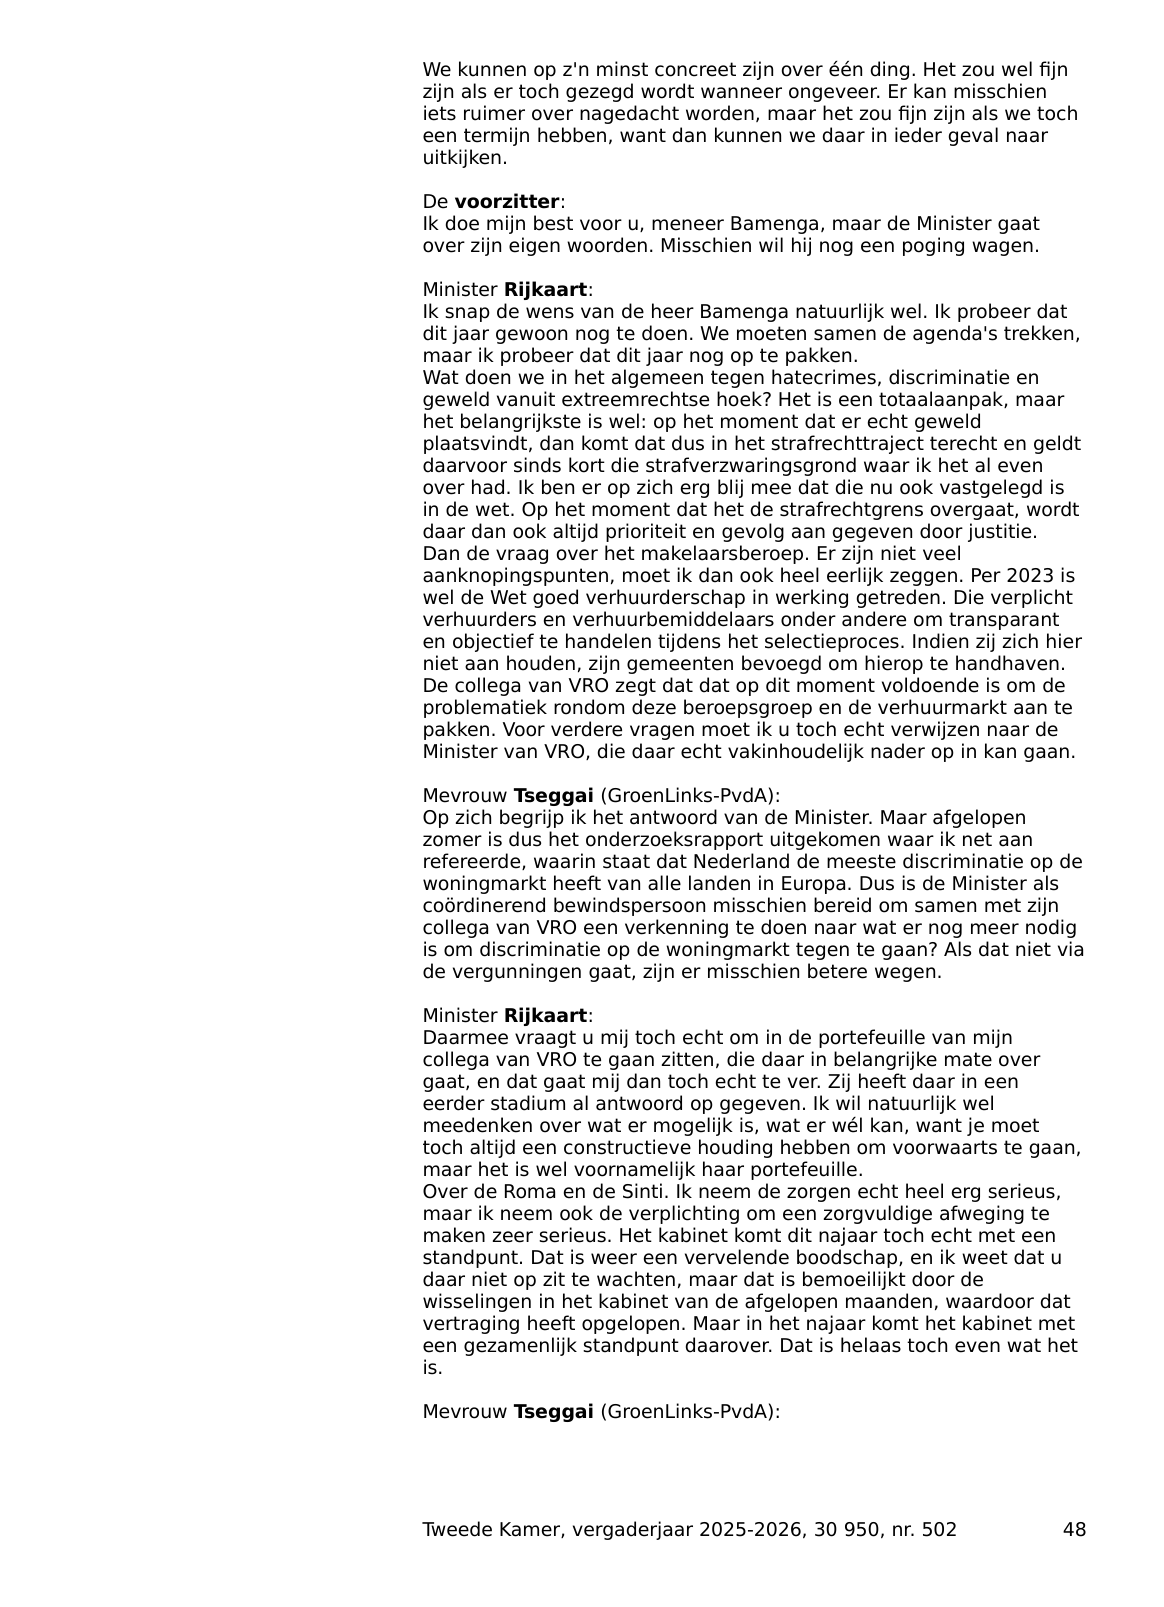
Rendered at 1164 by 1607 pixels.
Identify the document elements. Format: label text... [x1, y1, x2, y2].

text Ik snap de wens van de heer Bamenga natuurlijk wel. Ik probeer dat dit jaar gewoon nog te doen. We moeten samen de agenda's trekken, maar ik probeer dat dit jaar nog op te pakken. [422, 301, 1087, 367]
text Mevrouw Tseggai (GroenLinks-PvdA): [422, 1401, 1087, 1423]
text Over de Roma en de Sinti. Ik neem de zorgen echt heel erg serieus, maar ik neem ook de verplichting om een zorgvuldige afweging te maken zeer serieus. Het kabinet komt dit najaar toch echt met een standpunt. Dat is weer een vervelende boodschap, en ik weet dat u daar niet op zit te wachten, maar dat is bemoeilijkt door de wisselingen in het kabinet van de afgelopen maanden, waardoor dat vertraging heeft opgelopen. Maar in het najaar komt het kabinet met een gezamenlijk standpunt daarover. Dat is helaas toch even wat het is. [422, 1181, 1087, 1379]
text De voorzitter: [422, 191, 1087, 213]
text Wat doen we in het algemeen tegen hatecrimes, discriminatie en geweld vanuit extreemrechtse hoek? Het is een totaalaanpak, maar het belangrijkste is wel: op het moment dat er echt geweld plaatsvindt, dan komt dat dus in het strafrechttraject terecht en geldt daarvoor sinds kort die strafverzwaringsgrond waar ik het al even over had. Ik ben er op zich erg blij mee dat die nu ook vastgelegd is in de wet. Op het moment dat het de strafrechtgrens overgaat, wordt daar dan ook altijd prioriteit en gevolg aan gegeven door justitie. [422, 367, 1087, 543]
text Dan de vraag over het makelaarsberoep. Er zijn niet veel aanknopingspunten, moet ik dan ook heel eerlijk zeggen. Per 2023 is wel de Wet goed verhuurderschap in werking getreden. Die verplicht verhuurders en verhuurbemiddelaars onder andere om transparant en objectief te handelen tijdens het selectieproces. Indien zij zich hier niet aan houden, zijn gemeenten bevoegd om hierop te handhaven. De collega van VRO zegt dat dat op dit moment voldoende is om de problematiek rondom deze beroepsgroep en de verhuurmarkt aan te pakken. Voor verdere vragen moet ik u toch echt verwijzen naar de Minister van VRO, die daar echt vakinhoudelijk nader op in kan gaan. [422, 543, 1087, 763]
text We kunnen op z'n minst concreet zijn over één ding. Het zou wel fijn zijn als er toch gezegd wordt wanneer ongeveer. Er kan misschien iets ruimer over nagedacht worden, maar het zou fijn zijn als we toch een termijn hebben, want dan kunnen we daar in ieder geval naar uitkijken. [422, 59, 1087, 169]
text Minister Rijkaart: [422, 1005, 1087, 1027]
text Daarmee vraagt u mij toch echt om in de portefeuille van mijn collega van VRO te gaan zitten, die daar in belangrijke mate over gaat, en dat gaat mij dan toch echt te ver. Zij heeft daar in een eerder stadium al antwoord op gegeven. Ik wil natuurlijk wel meedenken over wat er mogelijk is, wat er wél kan, want je moet toch altijd een constructieve houding hebben om voorwaarts te gaan, maar het is wel voornamelijk haar portefeuille. [422, 1027, 1087, 1181]
text Minister Rijkaart: [422, 279, 1087, 301]
text Mevrouw Tseggai (GroenLinks-PvdA): [422, 785, 1087, 807]
text Ik doe mijn best voor u, meneer Bamenga, maar de Minister gaat over zijn eigen woorden. Misschien wil hij nog een poging wagen. [422, 213, 1087, 257]
text Op zich begrijp ik het antwoord van de Minister. Maar afgelopen zomer is dus het onderzoeksrapport uitgekomen waar ik net aan refereerde, waarin staat dat Nederland de meeste discriminatie op de woningmarkt heeft van alle landen in Europa. Dus is de Minister als coördinerend bewindspersoon misschien bereid om samen met zijn collega van VRO een verkenning te doen naar wat er nog meer nodig is om discriminatie op de woningmarkt tegen te gaan? Als dat niet via de vergunningen gaat, zijn er misschien betere wegen. [422, 807, 1087, 983]
